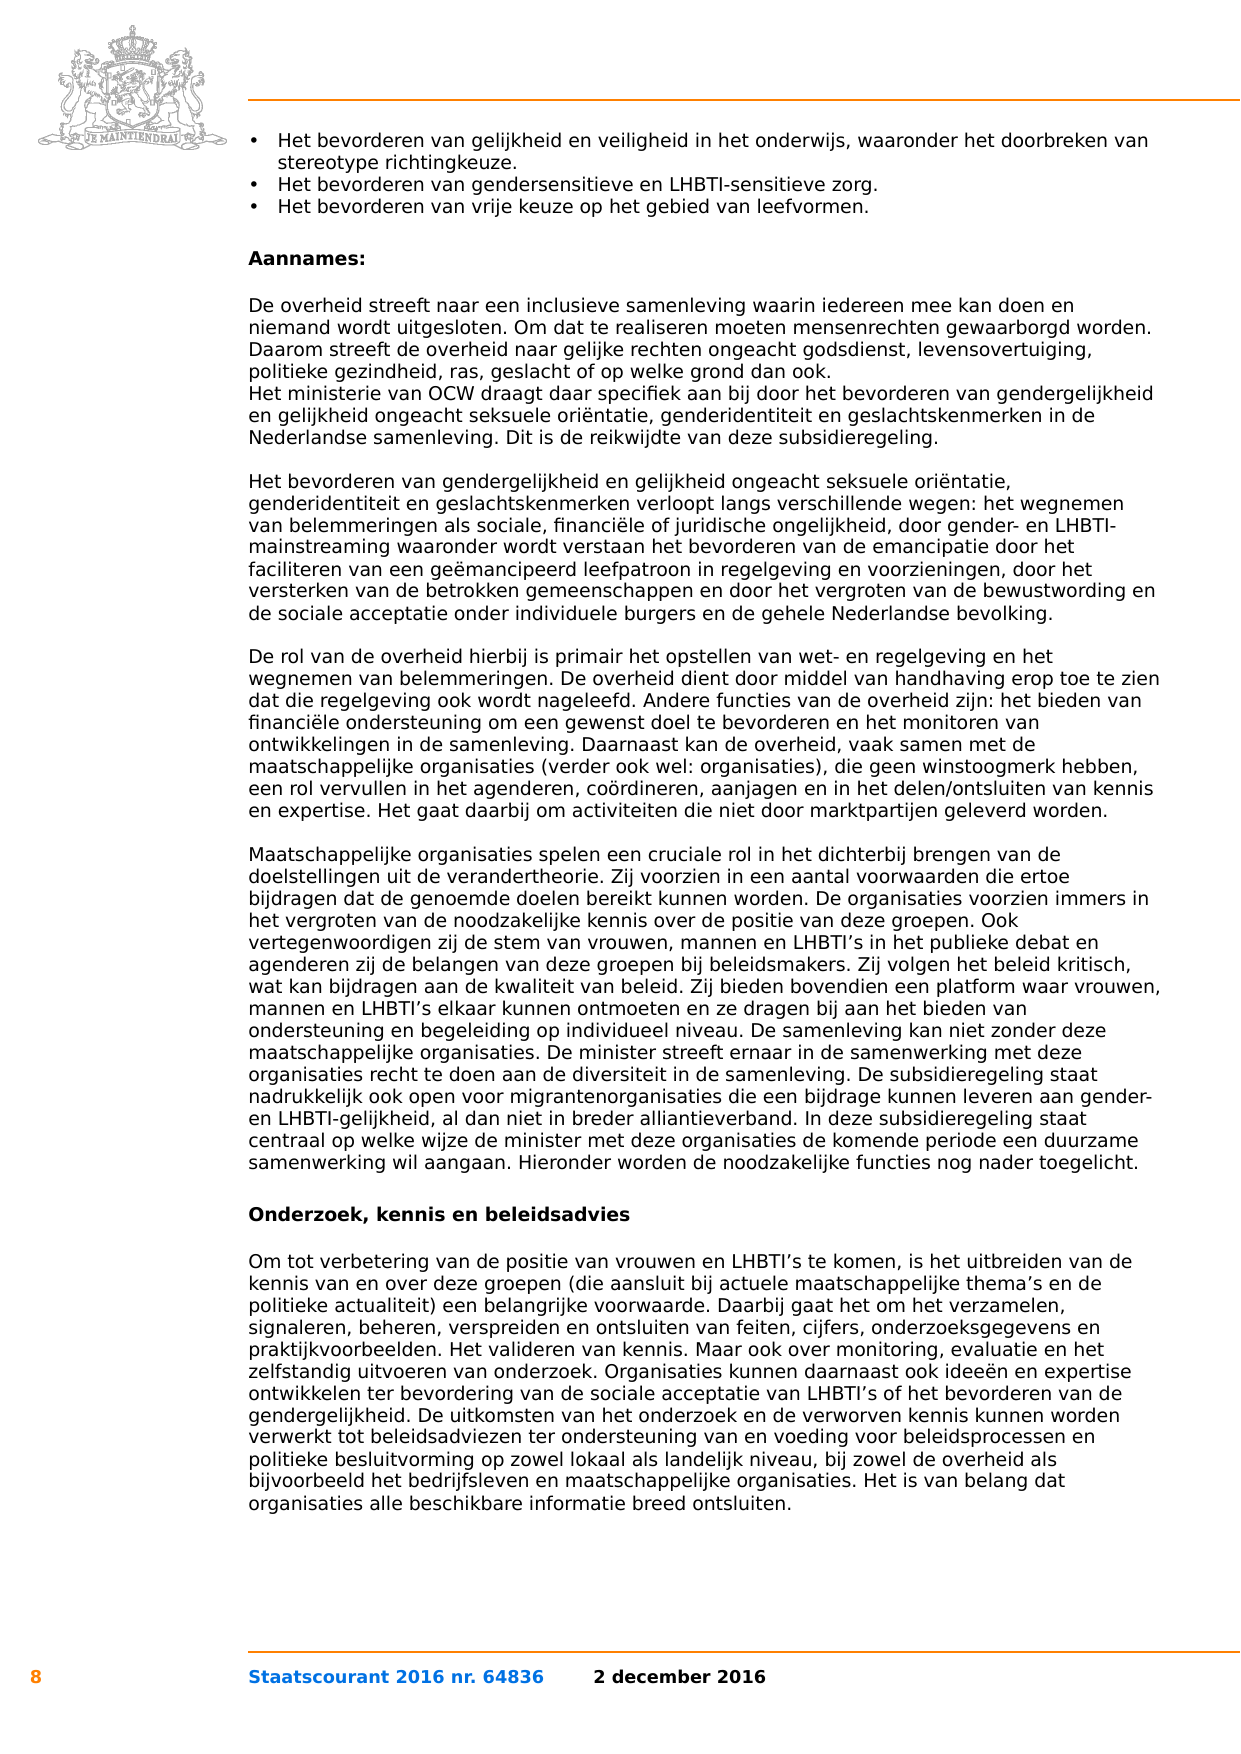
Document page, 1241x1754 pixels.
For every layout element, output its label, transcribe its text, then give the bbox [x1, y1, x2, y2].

text Om tot verbetering van de positie van vrouwen en LHBTI’s te komen, is het uitbreiden van de kennis van en over deze groepen (die aansluit bij actuele maatschappelijke thema’s en de politieke actualiteit) een belangrijke voorwaarde. Daarbij gaat het om het verzamelen, signaleren, beheren, verspreiden en ontsluiten van feiten, cijfers, onderzoeksgegevens en praktijkvoorbeelden. Het valideren van kennis. Maar ook over monitoring, evaluatie en het zelfstandig uitvoeren van onderzoek. Organisaties kunnen daarnaast ook ideeën en expertise ontwikkelen ter bevordering van de sociale acceptatie van LHBTI’s of het bevorderen van de gendergelijkheid. De uitkomsten van het onderzoek en de verworven kennis kunnen worden verwerkt tot beleidsadviezen ter ondersteuning van en voeding voor beleidsprocessen en politieke besluitvorming op zowel lokaal als landelijk niveau, bij zowel de overheid als bijvoorbeeld het bedrijfsleven en maatschappelijke organisaties. Het is van belang dat organisaties alle beschikbare informatie breed ontsluiten. [248, 1251, 1163, 1514]
text • Het bevorderen van gendersensitieve en LHBTI-sensitieve zorg. [248, 174, 1163, 196]
subtitle Onderzoek, kennis en beleidsadvies [248, 1204, 1163, 1226]
text • Het bevorderen van vrije keuze op het gebied van leefvormen. [248, 196, 1163, 218]
text Het ministerie van OCW draagt daar specifiek aan bij door het bevorderen van gendergelijkheid en gelijkheid ongeacht seksuele oriëntatie, genderidentiteit en geslachtskenmerken in de Nederlandse samenleving. Dit is de reikwijdte van deze subsidieregeling. [248, 383, 1163, 449]
text De rol van de overheid hierbij is primair het opstellen van wet- en regelgeving en het wegnemen van belemmeringen. De overheid dient door middel van handhaving erop toe te zien dat die regelgeving ook wordt nageleefd. Andere functies van de overheid zijn: het bieden van financiële ondersteuning om een gewenst doel te bevorderen en het monitoren van ontwikkelingen in de samenleving. Daarnaast kan de overheid, vaak samen met de maatschappelijke organisaties (verder ook wel: organisaties), die geen winstoogmerk hebben, een rol vervullen in het agenderen, coördineren, aanjagen en in het delen/ontsluiten van kennis en expertise. Het gaat daarbij om activiteiten die niet door marktpartijen geleverd worden. [248, 646, 1163, 822]
text De overheid streeft naar een inclusieve samenleving waarin iedereen mee kan doen en niemand wordt uitgesloten. Om dat te realiseren moeten mensenrechten gewaarborgd worden. Daarom streeft de overheid naar gelijke rechten ongeacht godsdienst, levensovertuiging, politieke gezindheid, ras, geslacht of op welke grond dan ook. [248, 295, 1163, 383]
subtitle Aannames: [248, 248, 1163, 270]
text Maatschappelijke organisaties spelen een cruciale rol in het dichterbij brengen van de doelstellingen uit de verandertheorie. Zij voorzien in een aantal voorwaarden die ertoe bijdragen dat de genoemde doelen bereikt kunnen worden. De organisaties voorzien immers in het vergroten van de noodzakelijke kennis over de positie van deze groepen. Ook vertegenwoordigen zij de stem van vrouwen, mannen en LHBTI’s in het publieke debat en agenderen zij de belangen van deze groepen bij beleidsmakers. Zij volgen het beleid kritisch, wat kan bijdragen aan de kwaliteit van beleid. Zij bieden bovendien een platform waar vrouwen, mannen en LHBTI’s elkaar kunnen ontmoeten en ze dragen bij aan het bieden van ondersteuning en begeleiding op individueel niveau. De samenleving kan niet zonder deze maatschappelijke organisaties. De minister streeft ernaar in de samenwerking met deze organisaties recht te doen aan de diversiteit in de samenleving. De subsidieregeling staat nadrukkelijk ook open voor migrantenorganisaties die een bijdrage kunnen leveren aan gender- en LHBTI-gelijkheid, al dan niet in breder alliantieverband. In deze subsidieregeling staat centraal op welke wijze de minister met deze organisaties de komende periode een duurzame samenwerking wil aangaan. Hieronder worden de noodzakelijke functies nog nader toegelicht. [248, 844, 1163, 1174]
text Het bevorderen van gendergelijkheid en gelijkheid ongeacht seksuele oriëntatie, genderidentiteit en geslachtskenmerken verloopt langs verschillende wegen: het wegnemen van belemmeringen als sociale, financiële of juridische ongelijkheid, door gender- en LHBTI-mainstreaming waaronder wordt verstaan het bevorderen van de emancipatie door het faciliteren van een geëmancipeerd leefpatroon in regelgeving en voorzieningen, door het versterken van de betrokken gemeenschappen en door het vergroten van de bewustwording en de sociale acceptatie onder individuele burgers en de gehele Nederlandse bevolking. [248, 471, 1163, 624]
picture [38, 25, 227, 150]
text • Het bevorderen van gelijkheid en veiligheid in het onderwijs, waaronder het doorbreken van stereotype richtingkeuze. [248, 130, 1163, 174]
